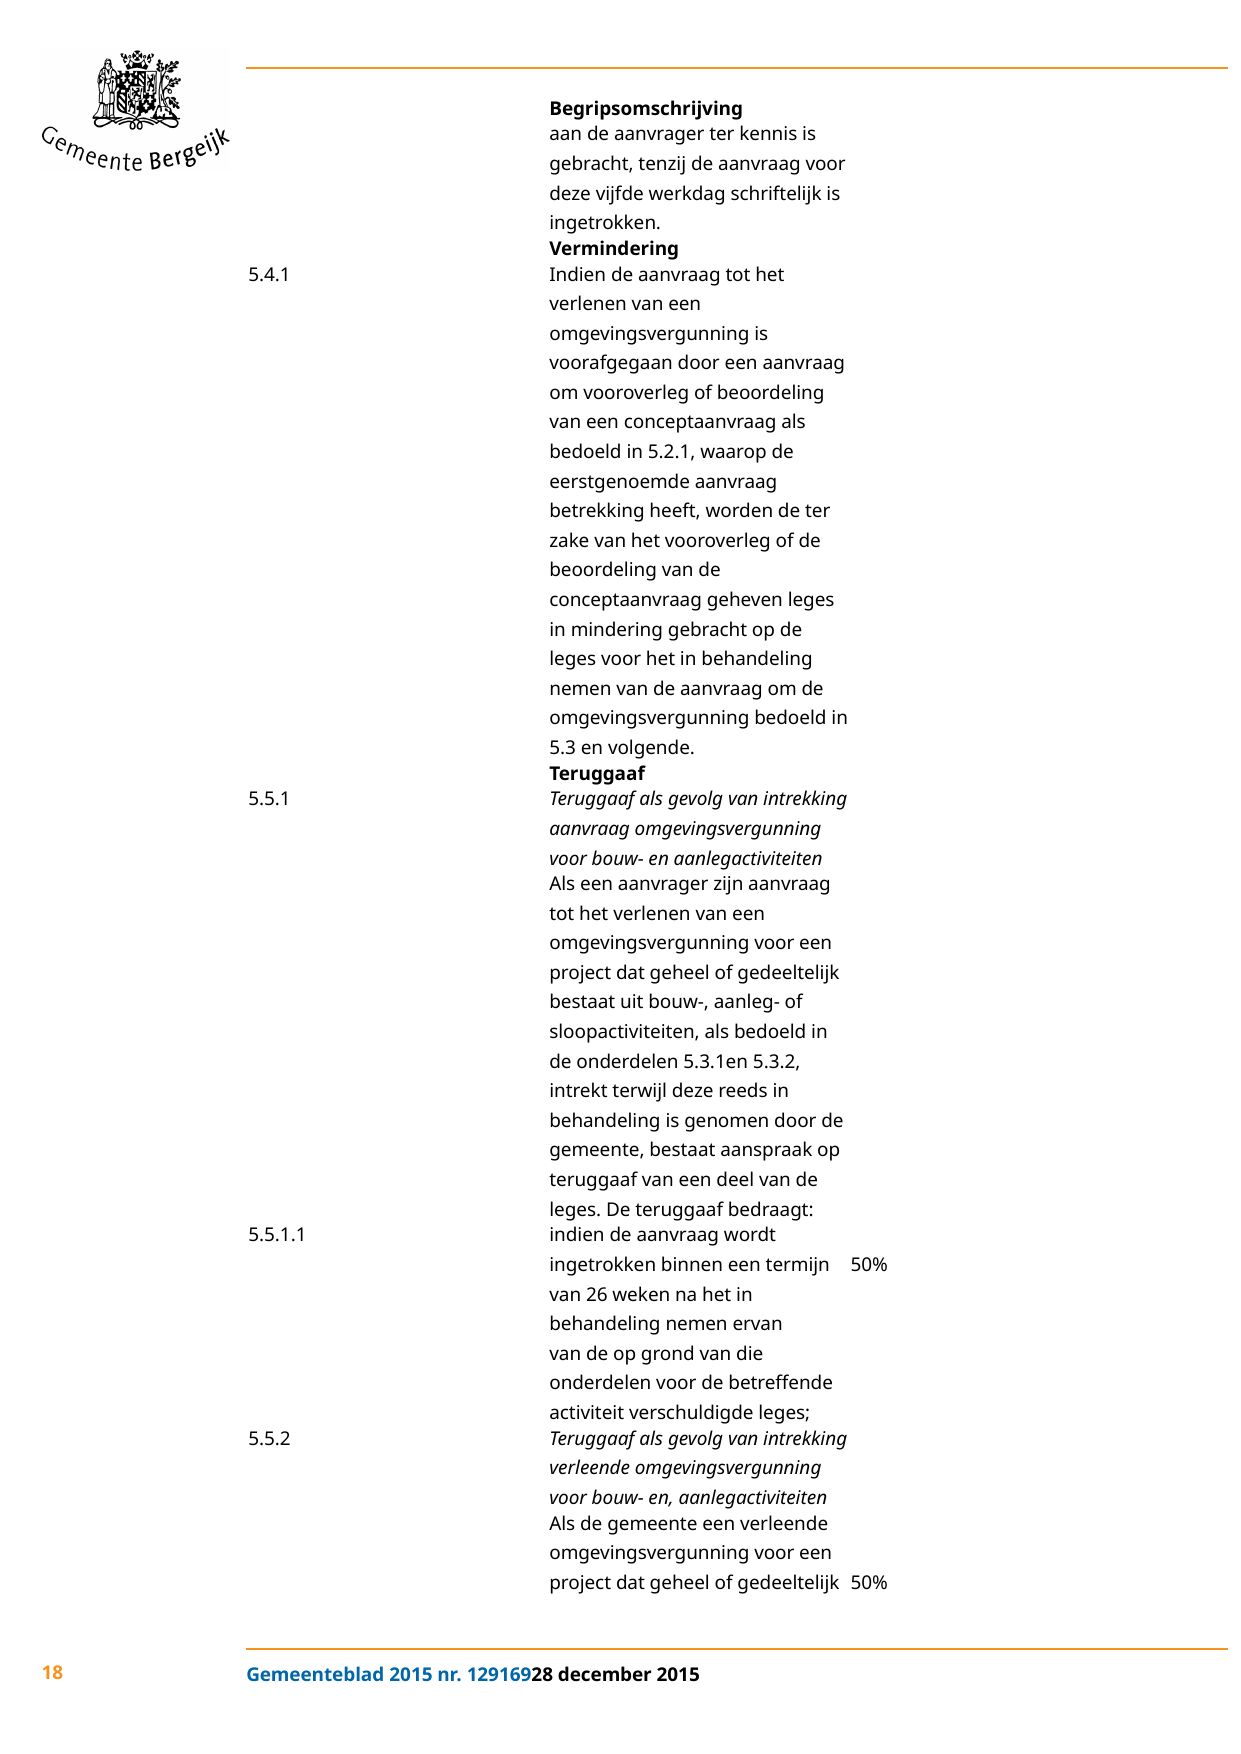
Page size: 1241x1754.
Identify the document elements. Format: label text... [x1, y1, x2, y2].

table_cell [248, 1510, 549, 1594]
picture [41, 47, 231, 172]
table_cell [850, 261, 1152, 760]
table_cell Als een aanvrager zijn aanvraag tot het verlenen van een omgevingsvergunning voor een project dat geheel of gedeeltelijk bestaat uit bouw-, aanleg- of sloopactiviteiten, als bedoeld in de onderdelen 5.3.1en 5.3.2, intrekt terwijl deze reeds in behandeling is genomen door de gemeente, bestaat aanspraak op teruggaaf van een deel van de leges. De teruggaaf bedraagt: [549, 870, 850, 1222]
table_cell 5.5.1.1 [248, 1222, 549, 1425]
table_header [850, 95, 1152, 121]
table_cell [850, 870, 1152, 1222]
table_cell [850, 121, 1152, 235]
table_cell indien de aanvraag wordt ingetrokken binnen een termijn van 26 weken na het in behandeling nemen ervan van de op grond van die onderdelen voor de betreffende activiteit verschuldigde leges; [549, 1222, 850, 1425]
table_cell [850, 235, 1152, 261]
table_cell 5.5.2 [248, 1425, 549, 1510]
table_header Begripsomschrijving [549, 95, 850, 121]
table_cell [248, 235, 549, 261]
table_cell Als de gemeente een verleende omgevingsvergunning voor een project dat geheel of gedeeltelijk [549, 1510, 850, 1594]
table_cell [850, 1425, 1152, 1510]
table_cell [850, 760, 1152, 786]
table_cell 50% [850, 1510, 1152, 1594]
table_cell Teruggaaf als gevolg van intrekking verleende omgevingsvergunning voor bouw- en, aanlegactiviteiten [549, 1425, 850, 1510]
table_cell [248, 870, 549, 1222]
table_cell [850, 786, 1152, 870]
table_cell 50% [850, 1222, 1152, 1425]
table_cell [248, 760, 549, 786]
table_cell Teruggaaf [549, 760, 850, 786]
table_cell 5.4.1 [248, 261, 549, 760]
table_cell Teruggaaf als gevolg van intrekking aanvraag omgevingsvergunning voor bouw- en aanlegactiviteiten [549, 786, 850, 870]
table_cell [248, 121, 549, 235]
table_cell aan de aanvrager ter kennis is gebracht, tenzij de aanvraag voor deze vijfde werkdag schriftelijk is ingetrokken. [549, 121, 850, 235]
table_cell Indien de aanvraag tot het verlenen van een omgevingsvergunning is voorafgegaan door een aanvraag om vooroverleg of beoordeling van een conceptaanvraag als bedoeld in 5.2.1, waarop de eerstgenoemde aanvraag betrekking heeft, worden de ter zake van het vooroverleg of de beoordeling van de conceptaanvraag geheven leges in mindering gebracht op de leges voor het in behandeling nemen van de aanvraag om de omgevingsvergunning bedoeld in 5.3 en volgende. [549, 261, 850, 760]
table_cell Vermindering [549, 235, 850, 261]
table_cell 5.5.1 [248, 786, 549, 870]
table_header [248, 95, 549, 121]
